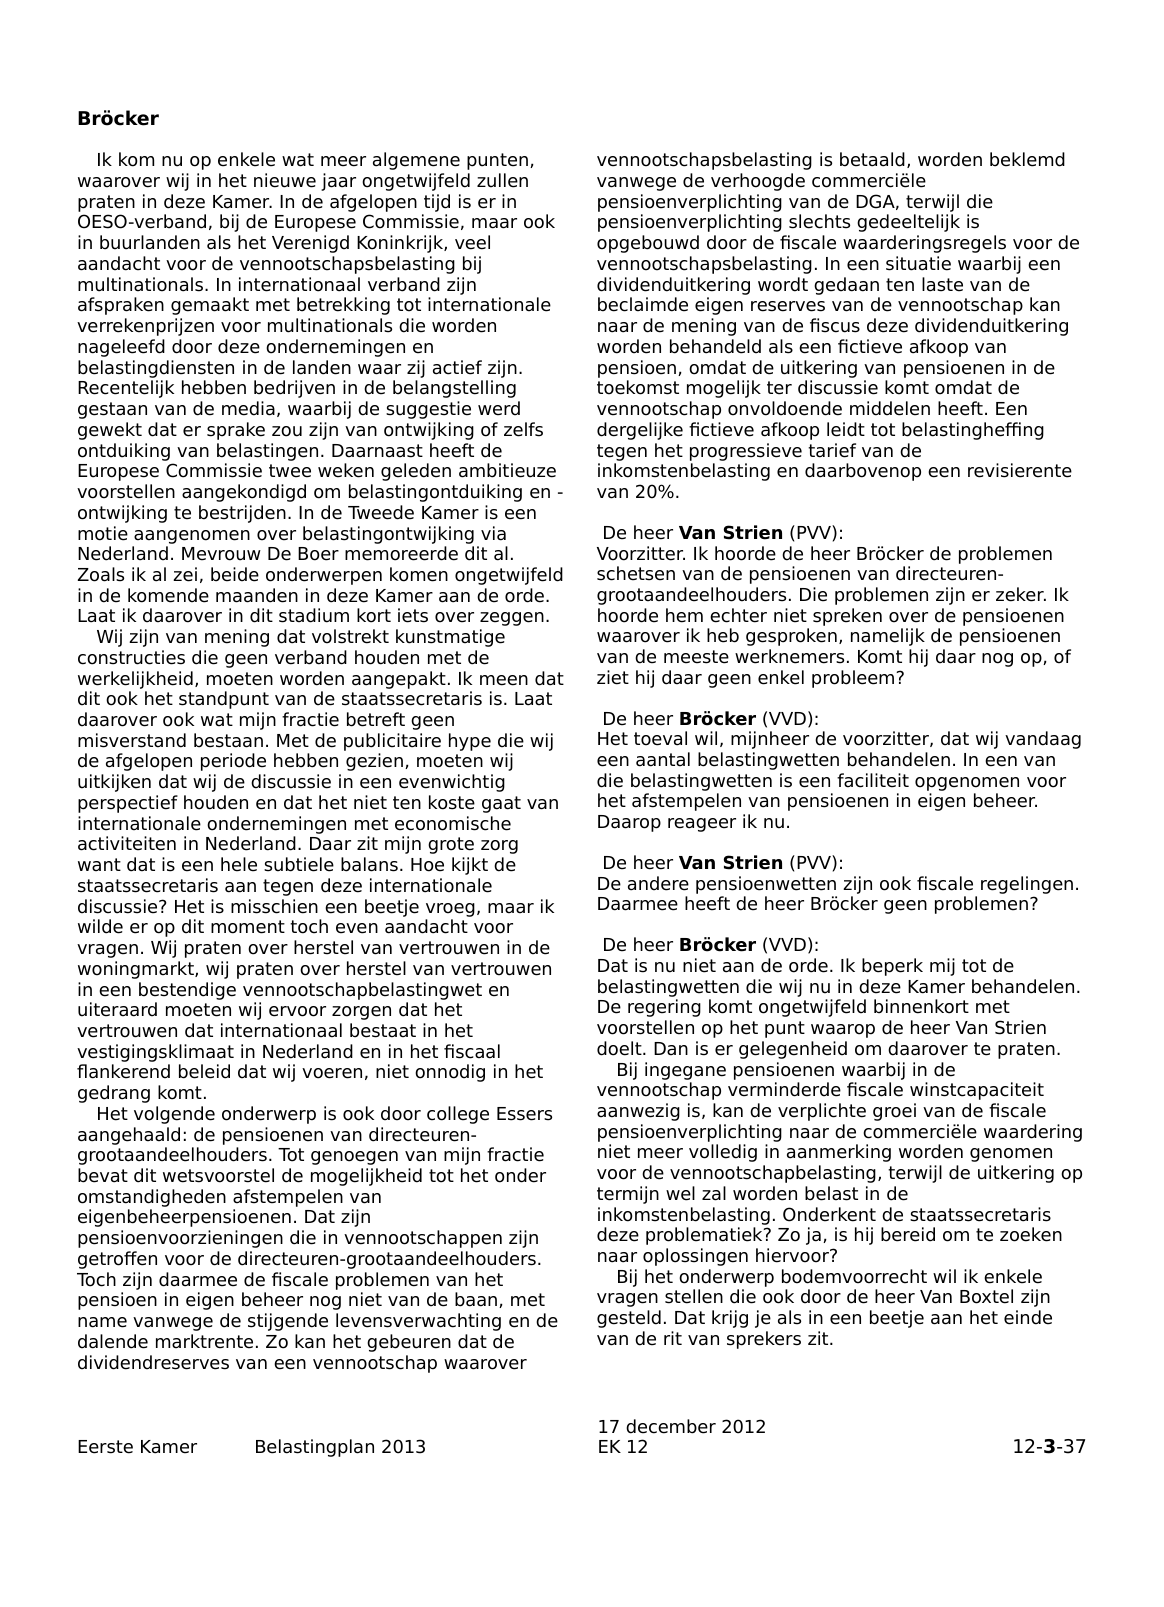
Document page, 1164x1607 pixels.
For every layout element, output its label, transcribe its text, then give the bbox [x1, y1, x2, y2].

text De heer Van Strien (PVV): [596, 523, 1087, 543]
text Bij ingegane pensioenen waarbij in de vennootschap verminderde fiscale winstcapaciteit aanwezig is, kan de verplichte groei van de fiscale pensioenverplichting naar de commerciële waardering niet meer volledig in aanmerking worden genomen voor de vennootschapbelasting, terwijl de uitkering op termijn wel zal worden belast in de inkomstenbelasting. Onderkent de staatssecretaris deze problematiek? Zo ja, is hij bereid om te zoeken naar oplossingen hiervoor? [596, 1059, 1087, 1267]
text De heer Bröcker (VVD): [596, 708, 1087, 729]
text Ik kom nu op enkele wat meer algemene punten, waarover wij in het nieuwe jaar ongetwijfeld zullen praten in deze Kamer. In de afgelopen tijd is er in OESO-verband, bij de Europese Commissie, maar ook in buurlanden als het Verenigd Koninkrijk, veel aandacht voor de vennootschapsbelasting bij multinationals. In internationaal verband zijn afspraken gemaakt met betrekking tot internationale verrekenprijzen voor multinationals die worden nageleefd door deze ondernemingen en belastingdiensten in de landen waar zij actief zijn. Recentelijk hebben bedrijven in de belangstelling gestaan van de media, waarbij de suggestie werd gewekt dat er sprake zou zijn van ontwijking of zelfs ontduiking van belastingen. Daarnaast heeft de Europese Commissie twee weken geleden ambitieuze voorstellen aangekondigd om belastingontduiking en -ontwijking te bestrijden. In de Tweede Kamer is een motie aangenomen over belastingontwijking via Nederland. Mevrouw De Boer memoreerde dit al. Zoals ik al zei, beide onderwerpen komen ongetwijfeld in de komende maanden in deze Kamer aan de orde. Laat ik daarover in dit stadium kort iets over zeggen. [77, 150, 567, 627]
text De andere pensioenwetten zijn ook fiscale regelingen. Daarmee heeft de heer Bröcker geen problemen? [596, 873, 1087, 915]
text Voorzitter. Ik hoorde de heer Bröcker de problemen schetsen van de pensioenen van directeuren-grootaandeelhouders. Die problemen zijn er zeker. Ik hoorde hem echter niet spreken over de pensioenen waarover ik heb gesproken, namelijk de pensioenen van de meeste werknemers. Komt hij daar nog op, of ziet hij daar geen enkel probleem? [596, 543, 1087, 688]
text vennootschapsbelasting is betaald, worden beklemd vanwege de verhoogde commerciële pensioenverplichting van de DGA, terwijl die pensioenverplichting slechts gedeeltelijk is opgebouwd door de fiscale waarderingsregels voor de vennootschapsbelasting. In een situatie waarbij een dividenduitkering wordt gedaan ten laste van de beclaimde eigen reserves van de vennootschap kan naar de mening van de fiscus deze dividenduitkering worden behandeld als een fictieve afkoop van pensioen, omdat de uitkering van pensioenen in de toekomst mogelijk ter discussie komt omdat de vennootschap onvoldoende middelen heeft. Een dergelijke fictieve afkoop leidt tot belastingheffing tegen het progressieve tarief van de inkomstenbelasting en daarbovenop een revisierente van 20%. [596, 150, 1087, 503]
text Dat is nu niet aan de orde. Ik beperk mij tot de belastingwetten die wij nu in deze Kamer behandelen. De regering komt ongetwijfeld binnenkort met voorstellen op het punt waarop de heer Van Strien doelt. Dan is er gelegenheid om daarover te praten. [596, 956, 1087, 1059]
text Het volgende onderwerp is ook door college Essers aangehaald: de pensioenen van directeuren-grootaandeelhouders. Tot genoegen van mijn fractie bevat dit wetsvoorstel de mogelijkheid tot het onder omstandigheden afstempelen van eigenbeheerpensioenen. Dat zijn pensioenvoorzieningen die in vennootschappen zijn getroffen voor de directeuren-grootaandeelhouders. Toch zijn daarmee de fiscale problemen van het pensioen in eigen beheer nog niet van de baan, met name vanwege de stijgende levensverwachting en de dalende marktrente. Zo kan het gebeuren dat de dividendreserves van een vennootschap waarover [77, 1104, 567, 1373]
text Het toeval wil, mijnheer de voorzitter, dat wij vandaag een aantal belastingwetten behandelen. In een van die belastingwetten is een faciliteit opgenomen voor het afstempelen van pensioenen in eigen beheer. Daarop reageer ik nu. [596, 729, 1087, 833]
text De heer Van Strien (PVV): [596, 853, 1087, 873]
text Wij zijn van mening dat volstrekt kunstmatige constructies die geen verband houden met de werkelijkheid, moeten worden aangepakt. Ik meen dat dit ook het standpunt van de staatssecretaris is. Laat daarover ook wat mijn fractie betreft geen misverstand bestaan. Met de publicitaire hype die wij de afgelopen periode hebben gezien, moeten wij uitkijken dat wij de discussie in een evenwichtig perspectief houden en dat het niet ten koste gaat van internationale ondernemingen met economische activiteiten in Nederland. Daar zit mijn grote zorg want dat is een hele subtiele balans. Hoe kijkt de staatssecretaris aan tegen deze internationale discussie? Het is misschien een beetje vroeg, maar ik wilde er op dit moment toch even aandacht voor vragen. Wij praten over herstel van vertrouwen in de woningmarkt, wij praten over herstel van vertrouwen in een bestendige vennootschapbelastingwet en uiteraard moeten wij ervoor zorgen dat het vertrouwen dat internationaal bestaat in het vestigingsklimaat in Nederland en in het fiscaal flankerend beleid dat wij voeren, niet onnodig in het gedrang komt. [77, 627, 567, 1104]
text Bij het onderwerp bodemvoorrecht wil ik enkele vragen stellen die ook door de heer Van Boxtel zijn gesteld. Dat krijg je als in een beetje aan het einde van de rit van sprekers zit. [596, 1267, 1087, 1349]
text De heer Bröcker (VVD): [596, 935, 1087, 956]
